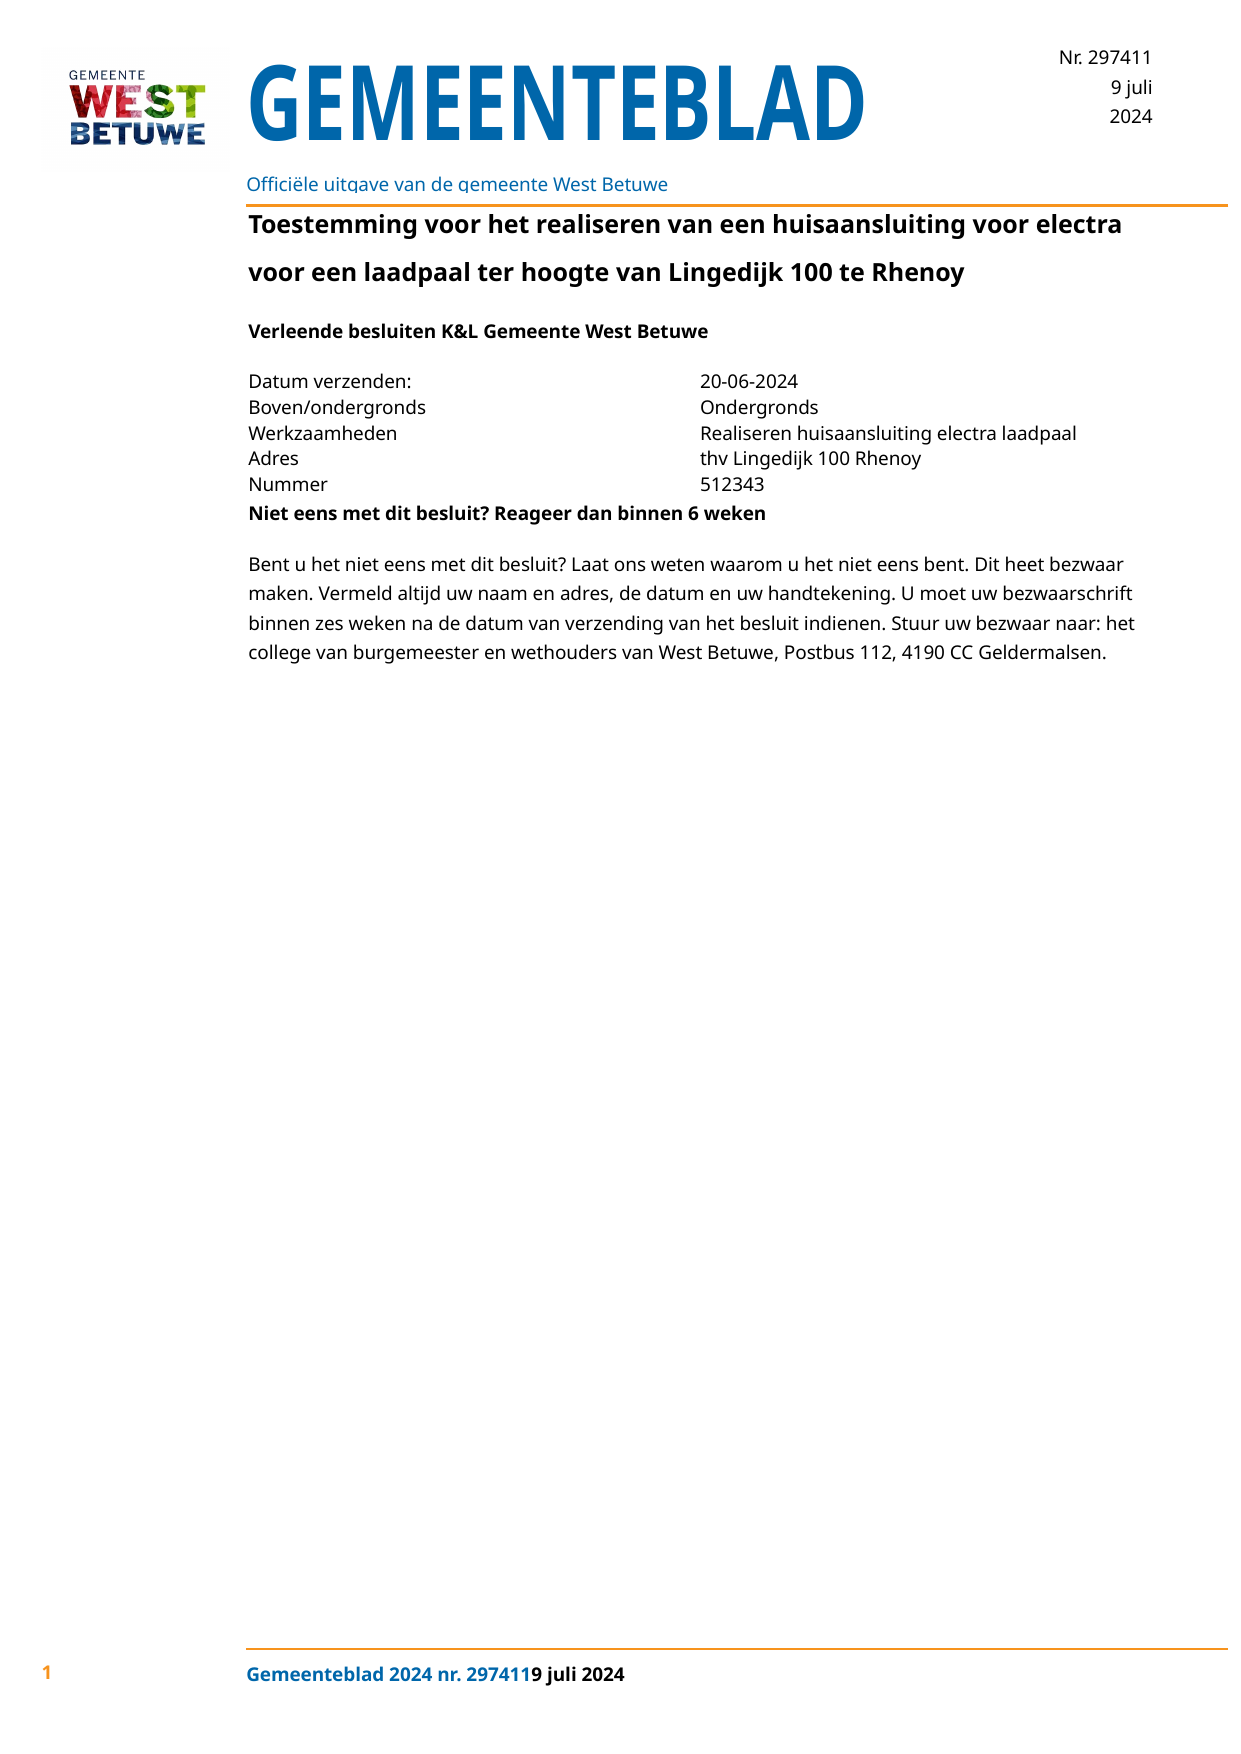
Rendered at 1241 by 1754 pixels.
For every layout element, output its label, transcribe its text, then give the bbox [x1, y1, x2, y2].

table_cell Realiseren huisaansluiting electra laadpaal [700, 420, 1152, 446]
table_cell Nummer [248, 471, 700, 497]
table_header Datum verzenden: [248, 369, 700, 394]
table_cell Boven/ondergronds [248, 394, 700, 420]
table_cell thv Lingedijk 100 Rhenoy [700, 446, 1152, 471]
table_cell Ondergronds [700, 394, 1152, 420]
table_cell Adres [248, 446, 700, 471]
text Bent u het niet eens met dit besluit? Laat ons weten waarom u het niet eens bent. Dit heet bezwaar maken. Vermeld altijd uw naam en adres, de datum en uw handtekening. U moet uw bezwaarschrift binnen zes weken na de datum van verzending van het besluit indienen. Stuur uw bezwaar naar: het college van burgemeester en wethouders van West Betuwe, Postbus 112, 4190 CC Geldermalsen. [248, 551, 1152, 665]
text Niet eens met dit besluit? Reageer dan binnen 6 weken [248, 500, 1152, 526]
table_cell 512343 [700, 471, 1152, 497]
text Toestemming voor het realiseren van een huisaansluiting voor electra voor een laadpaal ter hoogte van Lingedijk 100 te Rhenoy [248, 207, 1152, 288]
text Verleende besluiten K&L Gemeente West Betuwe [248, 318, 1152, 344]
table_cell Werkzaamheden [248, 420, 700, 446]
table_header 20-06-2024 [700, 369, 1152, 394]
picture [41, 47, 231, 172]
